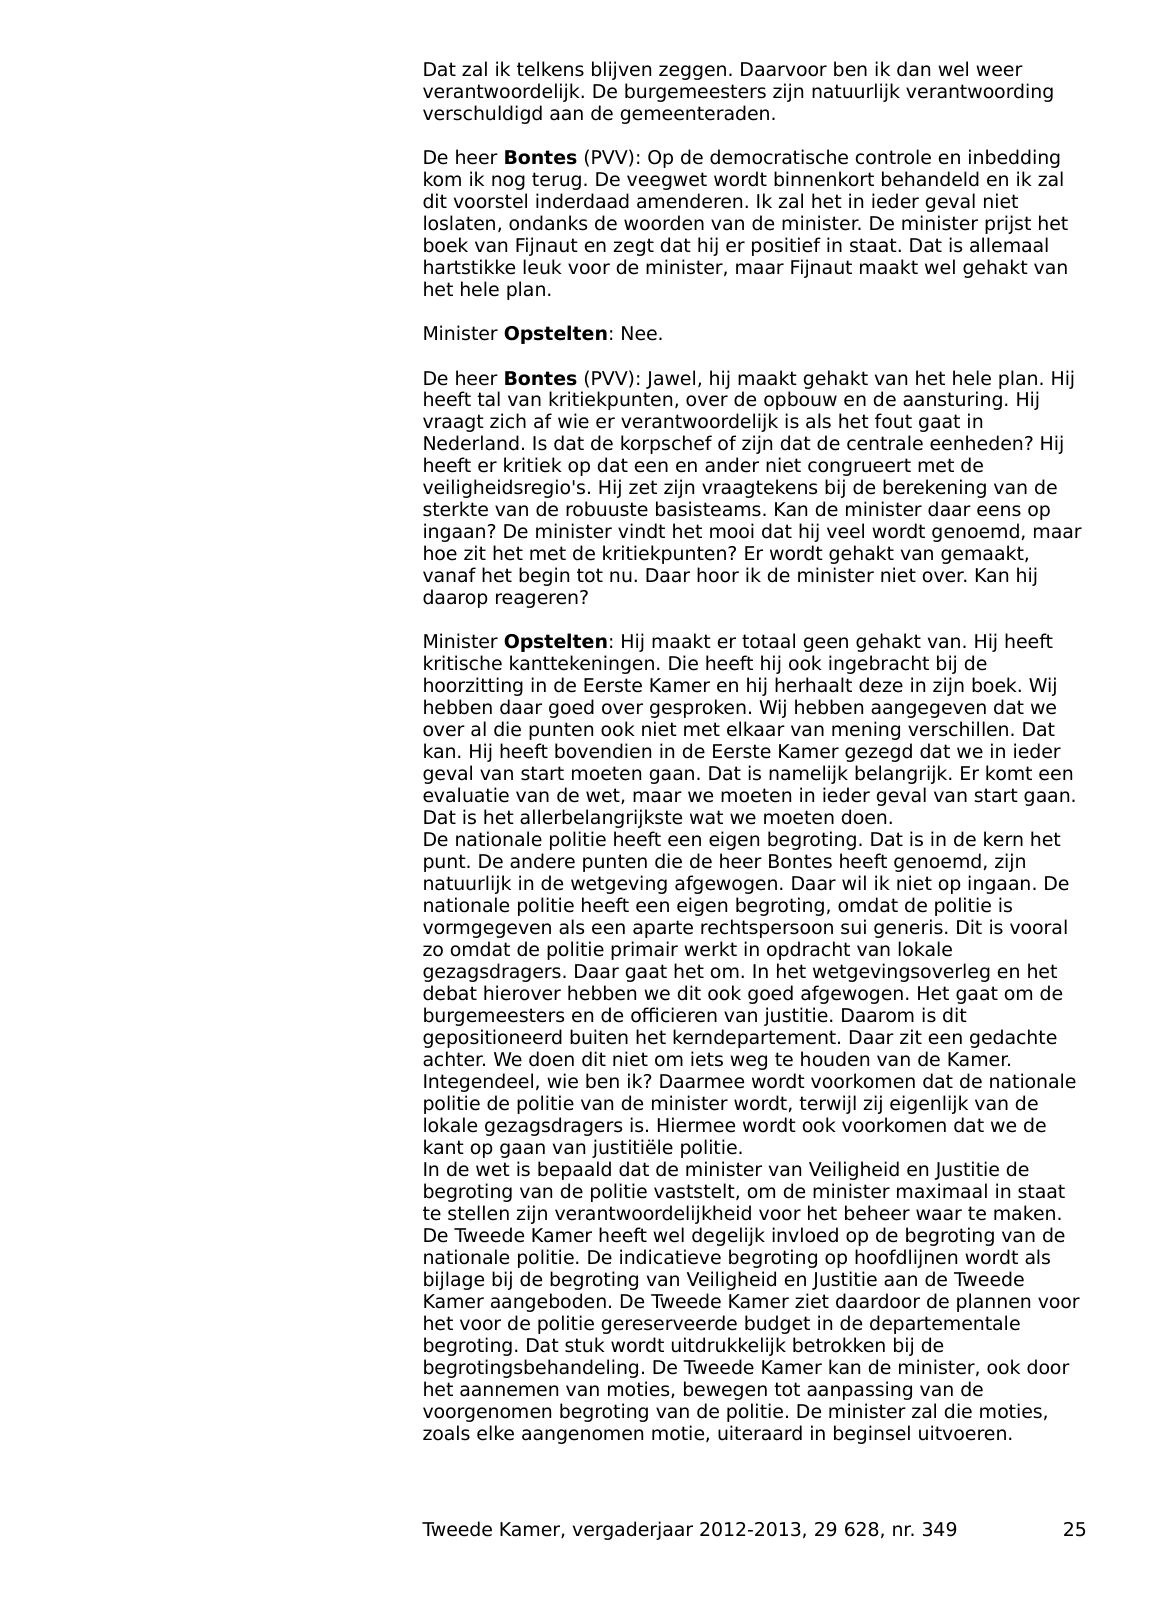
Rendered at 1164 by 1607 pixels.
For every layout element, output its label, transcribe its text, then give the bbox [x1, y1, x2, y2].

text Dat zal ik telkens blijven zeggen. Daarvoor ben ik dan wel weer verantwoordelijk. De burgemeesters zijn natuurlijk verantwoording verschuldigd aan de gemeenteraden. [422, 59, 1087, 125]
text Minister Opstelten: Nee. [422, 323, 1087, 345]
text De heer Bontes (PVV): Op de democratische controle en inbedding kom ik nog terug. De veegwet wordt binnenkort behandeld en ik zal dit voorstel inderdaad amenderen. Ik zal het in ieder geval niet loslaten, ondanks de woorden van de minister. De minister prijst het boek van Fijnaut en zegt dat hij er positief in staat. Dat is allemaal hartstikke leuk voor de minister, maar Fijnaut maakt wel gehakt van het hele plan. [422, 147, 1087, 301]
text In de wet is bepaald dat de minister van Veiligheid en Justitie de begroting van de politie vaststelt, om de minister maximaal in staat te stellen zijn verantwoordelijkheid voor het beheer waar te maken. De Tweede Kamer heeft wel degelijk invloed op de begroting van de nationale politie. De indicatieve begroting op hoofdlijnen wordt als bijlage bij de begroting van Veiligheid en Justitie aan de Tweede Kamer aangeboden. De Tweede Kamer ziet daardoor de plannen voor het voor de politie gereserveerde budget in de departementale begroting. Dat stuk wordt uitdrukkelijk betrokken bij de begrotingsbehandeling. De Tweede Kamer kan de minister, ook door het aannemen van moties, bewegen tot aanpassing van de voorgenomen begroting van de politie. De minister zal die moties, zoals elke aangenomen motie, uiteraard in beginsel uitvoeren. [422, 1159, 1087, 1444]
text De heer Bontes (PVV): Jawel, hij maakt gehakt van het hele plan. Hij heeft tal van kritiekpunten, over de opbouw en de aansturing. Hij vraagt zich af wie er verantwoordelijk is als het fout gaat in Nederland. Is dat de korpschef of zijn dat de centrale eenheden? Hij heeft er kritiek op dat een en ander niet congrueert met de veiligheidsregio's. Hij zet zijn vraagtekens bij de berekening van de sterkte van de robuuste basisteams. Kan de minister daar eens op ingaan? De minister vindt het mooi dat hij veel wordt genoemd, maar hoe zit het met de kritiekpunten? Er wordt gehakt van gemaakt, vanaf het begin tot nu. Daar hoor ik de minister niet over. Kan hij daarop reageren? [422, 367, 1087, 609]
text Minister Opstelten: Hij maakt er totaal geen gehakt van. Hij heeft kritische kanttekeningen. Die heeft hij ook ingebracht bij de hoorzitting in de Eerste Kamer en hij herhaalt deze in zijn boek. Wij hebben daar goed over gesproken. Wij hebben aangegeven dat we over al die punten ook niet met elkaar van mening verschillen. Dat kan. Hij heeft bovendien in de Eerste Kamer gezegd dat we in ieder geval van start moeten gaan. Dat is namelijk belangrijk. Er komt een evaluatie van de wet, maar we moeten in ieder geval van start gaan. Dat is het allerbelangrijkste wat we moeten doen. [422, 631, 1087, 829]
text De nationale politie heeft een eigen begroting. Dat is in de kern het punt. De andere punten die de heer Bontes heeft genoemd, zijn natuurlijk in de wetgeving afgewogen. Daar wil ik niet op ingaan. De nationale politie heeft een eigen begroting, omdat de politie is vormgegeven als een aparte rechtspersoon sui generis. Dit is vooral zo omdat de politie primair werkt in opdracht van lokale gezagsdragers. Daar gaat het om. In het wetgevingsoverleg en het debat hierover hebben we dit ook goed afgewogen. Het gaat om de burgemeesters en de officieren van justitie. Daarom is dit gepositioneerd buiten het kerndepartement. Daar zit een gedachte achter. We doen dit niet om iets weg te houden van de Kamer. Integendeel, wie ben ik? Daarmee wordt voorkomen dat de nationale politie de politie van de minister wordt, terwijl zij eigenlijk van de lokale gezagsdragers is. Hiermee wordt ook voorkomen dat we de kant op gaan van justitiële politie. [422, 829, 1087, 1159]
